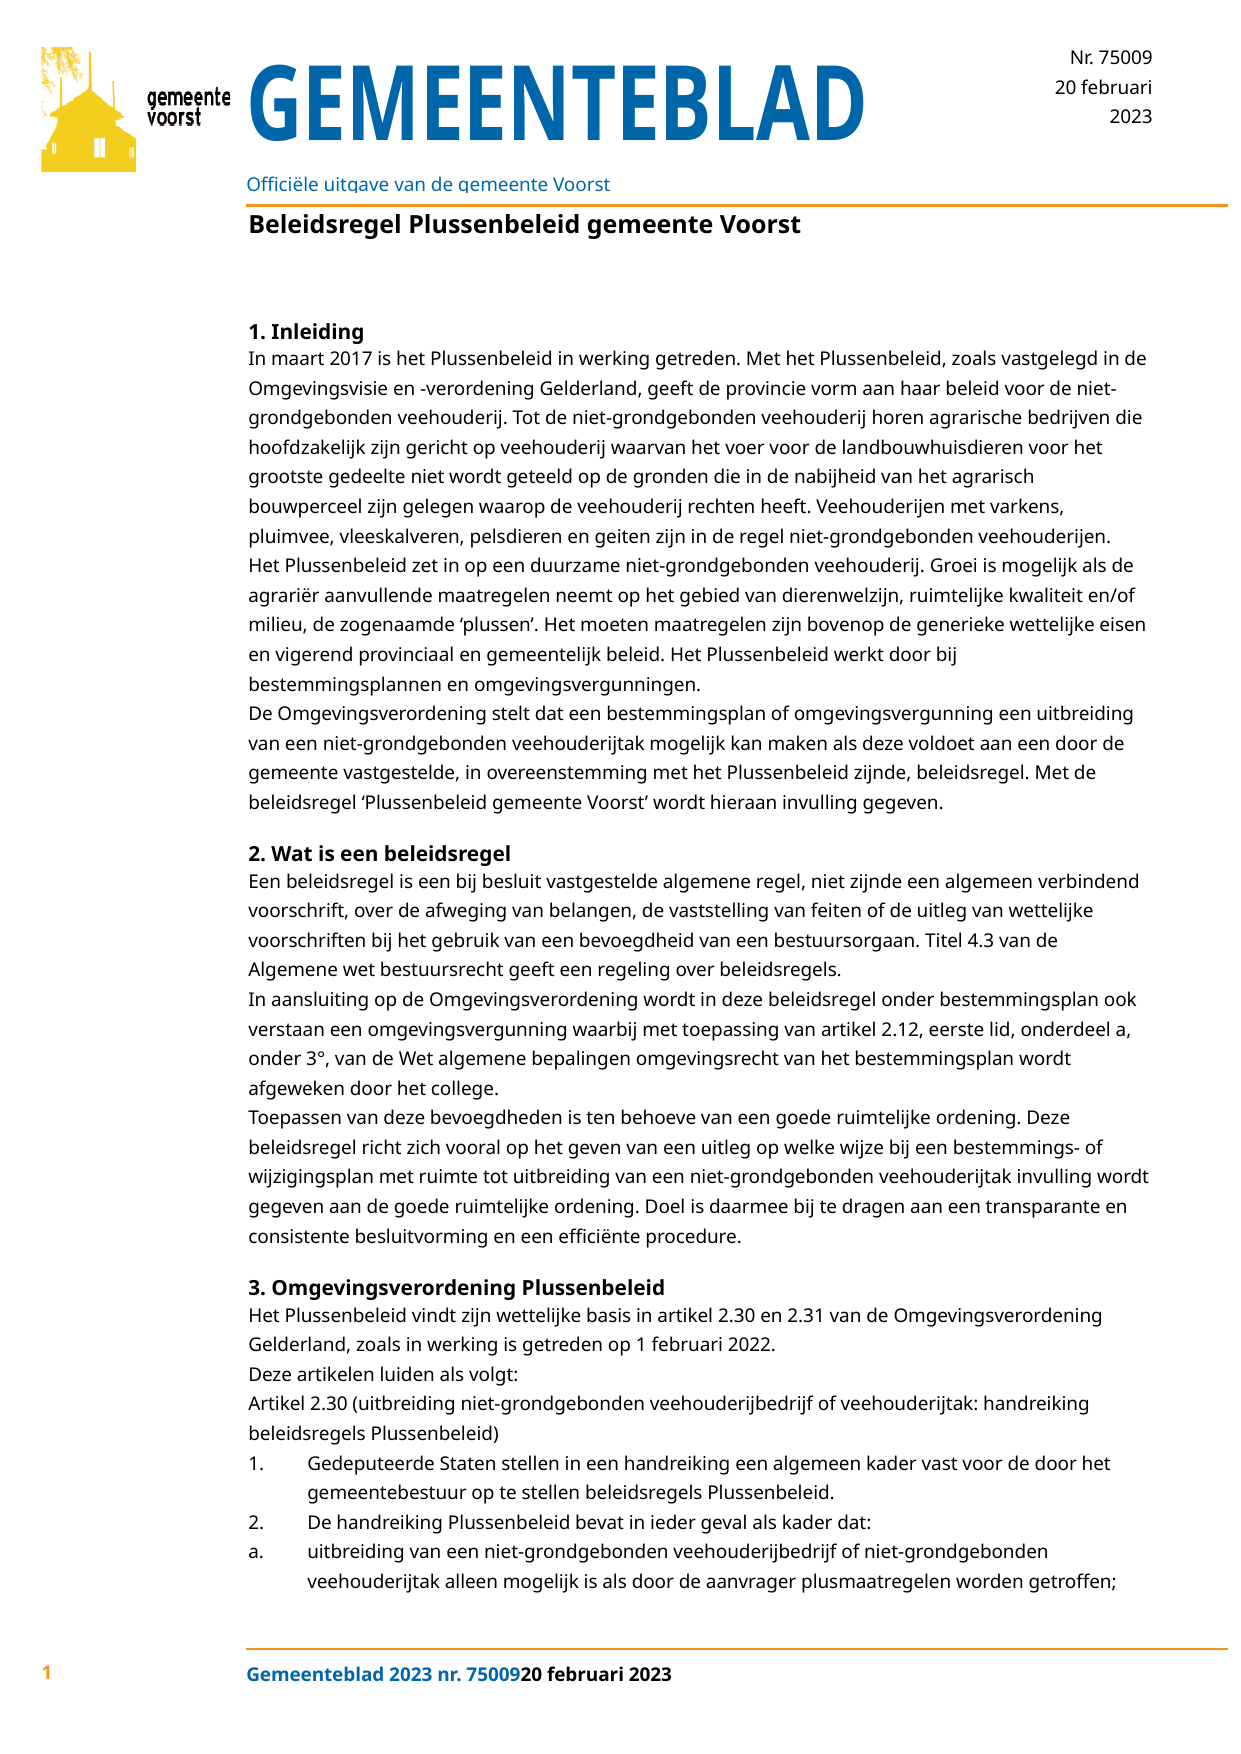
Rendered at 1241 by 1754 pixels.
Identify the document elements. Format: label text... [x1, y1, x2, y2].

list De handreiking Plussenbeleid bevat in ieder geval als kader dat: [248, 1509, 1152, 1534]
text Het Plussenbeleid vindt zijn wettelijke basis in artikel 2.30 en 2.31 van de Omgevingsverordening Gelderland, zoals in werking is getreden op 1 februari 2022. [248, 1302, 1152, 1357]
text Het Plussenbeleid zet in op een duurzame niet-grondgebonden veehouderij. Groei is mogelijk als de agrariër aanvullende maatregelen neemt op het gebied van dierenwelzijn, ruimtelijke kwaliteit en/of milieu, de zogenaamde ‘plussen’. Het moeten maatregelen zijn bovenop de generieke wettelijke eisen en vigerend provinciaal en gemeentelijk beleid. Het Plussenbeleid werkt door bij bestemmingsplannen en omgevingsvergunningen. [248, 552, 1152, 696]
text In maart 2017 is het Plussenbeleid in werking getreden. Met het Plussenbeleid, zoals vastgelegd in de Omgevingsvisie en -verordening Gelderland, geeft de provincie vorm aan haar beleid voor de niet-grondgebonden veehouderij. Tot de niet-grondgebonden veehouderij horen agrarische bedrijven die hoofdzakelijk zijn gericht op veehouderij waarvan het voer voor de landbouwhuisdieren voor het grootste gedeelte niet wordt geteeld op de gronden die in de nabijheid van het agrarisch bouwperceel zijn gelegen waarop de veehouderij rechten heeft. Veehouderijen met varkens, pluimvee, vleeskalveren, pelsdieren en geiten zijn in de regel niet-grondgebonden veehouderijen. [248, 345, 1152, 548]
text Artikel 2.30 (uitbreiding niet-grondgebonden veehouderijbedrijf of veehouderijtak: handreiking beleidsregels Plussenbeleid) [248, 1391, 1152, 1446]
picture [41, 47, 231, 172]
text De Omgevingsverordening stelt dat een bestemmingsplan of omgevingsvergunning een uitbreiding van een niet-grondgebonden veehouderijtak mogelijk kan maken als deze voldoet aan een door de gemeente vastgestelde, in overeenstemming met het Plussenbeleid zijnde, beleidsregel. Met de beleidsregel ‘Plussenbeleid gemeente Voorst’ wordt hieraan invulling gegeven. [248, 700, 1152, 815]
list uitbreiding van een niet-grondgebonden veehouderijbedrijf of niet-grondgebonden veehouderijtak alleen mogelijk is als door de aanvrager plusmaatregelen worden getroffen; [248, 1538, 1152, 1594]
text In aansluiting op de Omgevingsverordening wordt in deze beleidsregel onder bestemmingsplan ook verstaan een omgevingsvergunning waarbij met toepassing van artikel 2.12, eerste lid, onderdeel a, onder 3°, van de Wet algemene bepalingen omgevingsrecht van het bestemmingsplan wordt afgeweken door het college. [248, 986, 1152, 1101]
text 1. Inleiding [248, 317, 1152, 345]
list Gedeputeerde Staten stellen in een handreiking een algemeen kader vast voor de door het gemeentebestuur op te stellen beleidsregels Plussenbeleid. [248, 1450, 1152, 1505]
text Een beleidsregel is een bij besluit vastgestelde algemene regel, niet zijnde een algemeen verbindend voorschrift, over de afweging van belangen, de vaststelling van feiten of de uitleg van wettelijke voorschriften bij het gebruik van een bevoegdheid van een bestuursorgaan. Titel 4.3 van de Algemene wet bestuursrecht geeft een regeling over beleidsregels. [248, 868, 1152, 982]
text 3. Omgevingsverordening Plussenbeleid [248, 1273, 1152, 1302]
text Toepassen van deze bevoegdheden is ten behoeve van een goede ruimtelijke ordening. Deze beleidsregel richt zich vooral op het geven van een uitleg op welke wijze bij een bestemmings- of wijzigingsplan met ruimte tot uitbreiding van een niet-grondgebonden veehouderijtak invulling wordt gegeven aan de goede ruimtelijke ordening. Doel is daarmee bij te dragen aan een transparante en consistente besluitvorming en een efficiënte procedure. [248, 1104, 1152, 1249]
text Beleidsregel Plussenbeleid gemeente Voorst [248, 207, 1152, 241]
text Deze artikelen luiden als volgt: [248, 1361, 1152, 1387]
text 2. Wat is een beleidsregel [248, 839, 1152, 868]
